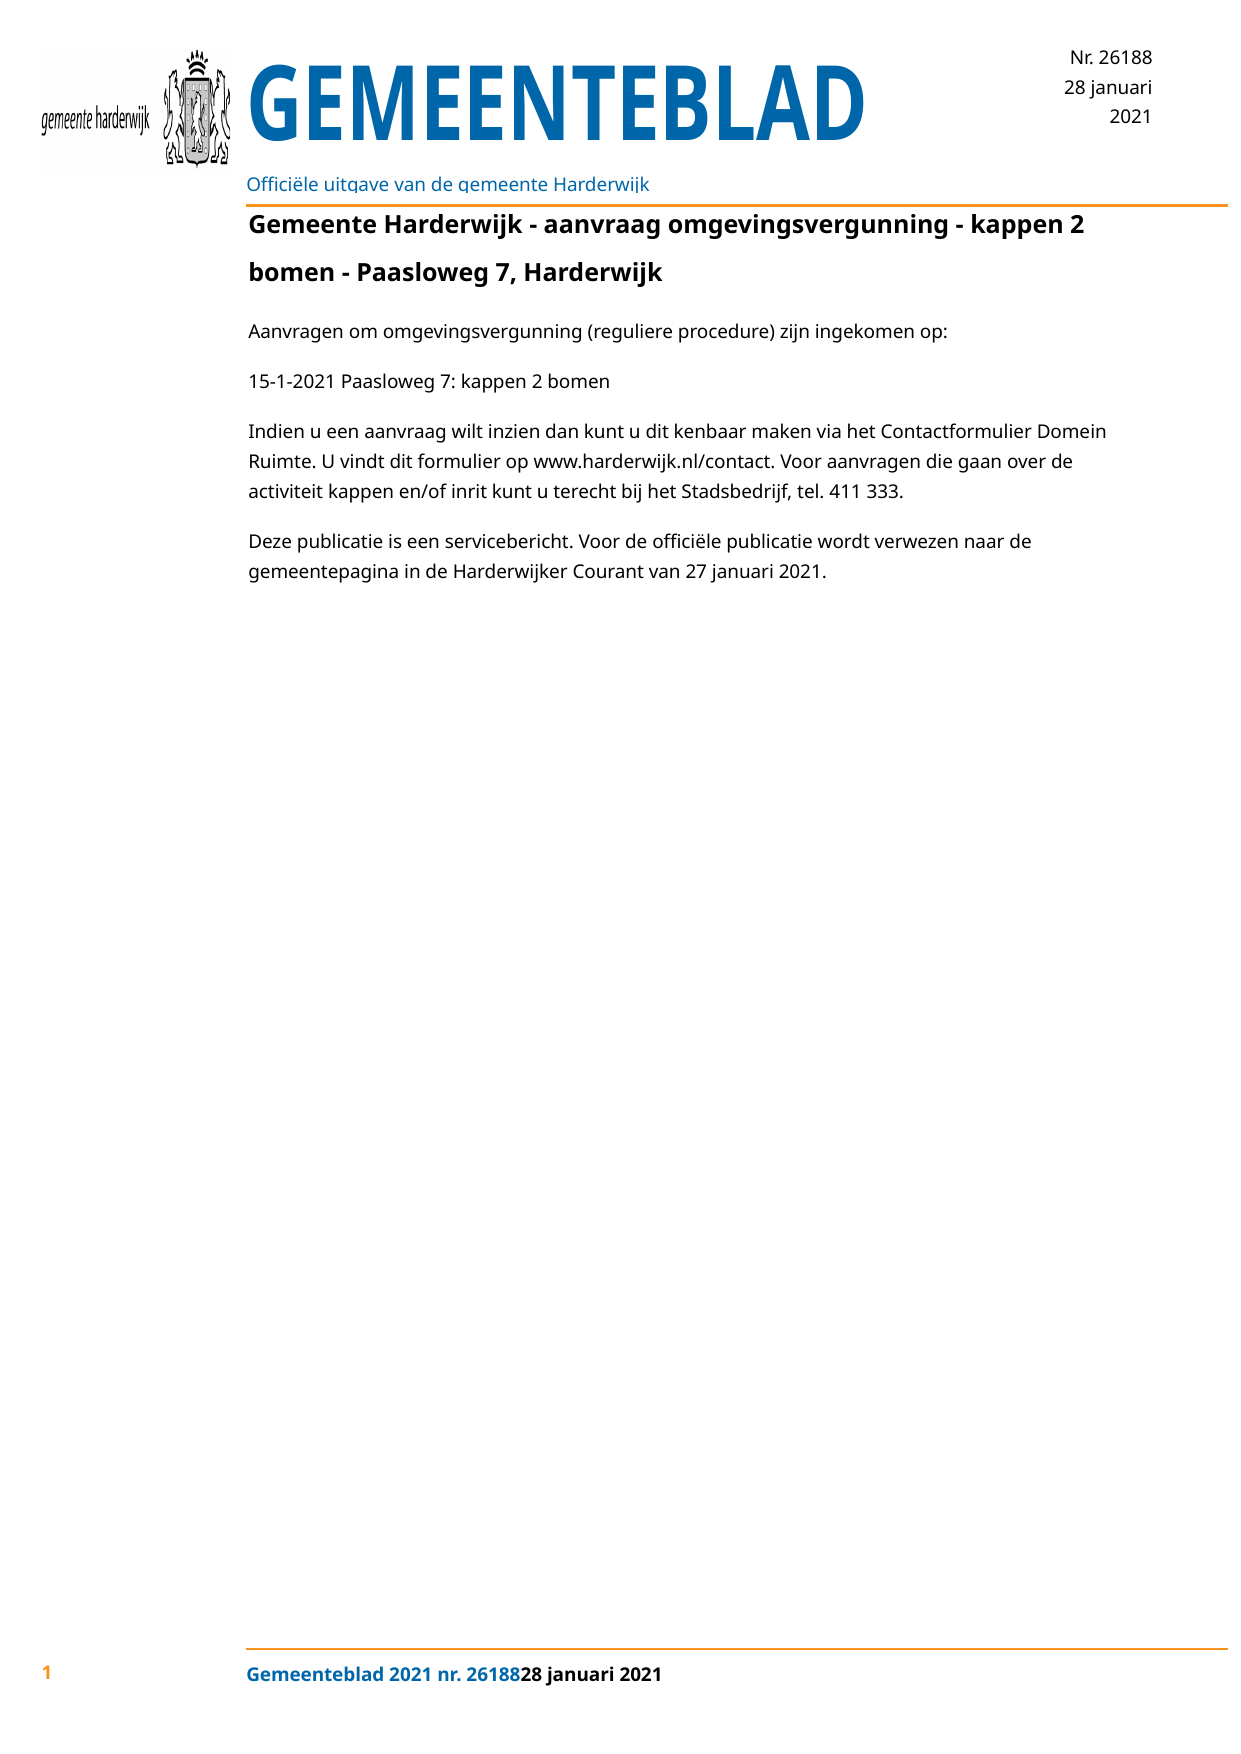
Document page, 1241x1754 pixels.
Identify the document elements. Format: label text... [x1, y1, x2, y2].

text Gemeente Harderwijk - aanvraag omgevingsvergunning - kappen 2 bomen - Paasloweg 7, Harderwijk [248, 207, 1152, 288]
text Indien u een aanvraag wilt inzien dan kunt u dit kenbaar maken via het Contactformulier Domein Ruimte. U vindt dit formulier op www.harderwijk.nl/contact. Voor aanvragen die gaan over de activiteit kappen en/of inrit kunt u terecht bij het Stadsbedrijf, tel. 411 333. [248, 419, 1152, 504]
text Aanvragen om omgevingsvergunning (reguliere procedure) zijn ingekomen op: [248, 318, 1152, 344]
text Deze publicatie is een servicebericht. Voor de officiële publicatie wordt verwezen naar de gemeentepagina in de Harderwijker Courant van 27 januari 2021. [248, 528, 1152, 584]
picture [41, 47, 231, 172]
text 15-1-2021 Paasloweg 7: kappen 2 bomen [248, 368, 1152, 394]
